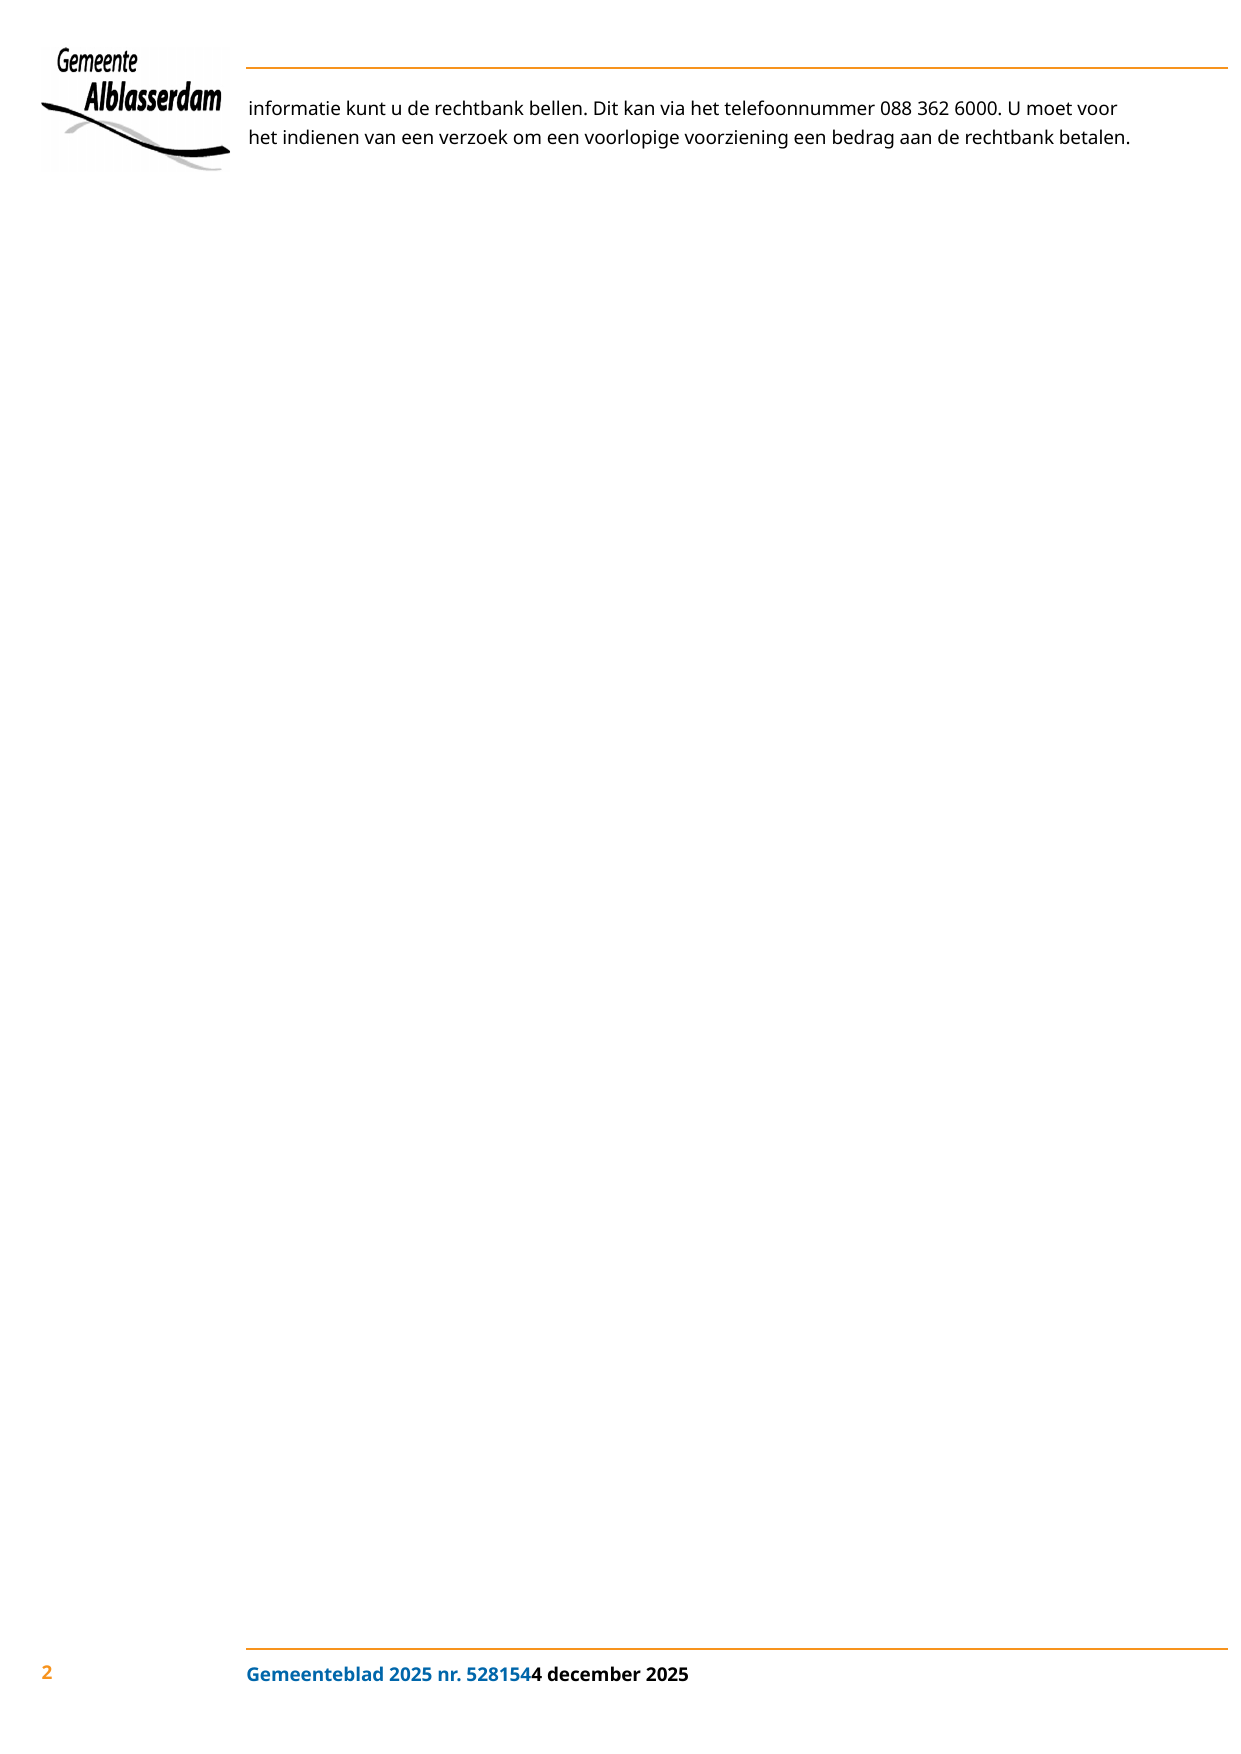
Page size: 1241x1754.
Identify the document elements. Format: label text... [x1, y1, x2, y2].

text informatie kunt u de rechtbank bellen. Dit kan via het telefoonnummer 088 362 6000. U moet voor het indienen van een verzoek om een voorlopige voorziening een bedrag aan de rechtbank betalen. [248, 95, 1152, 150]
picture [41, 47, 231, 172]
